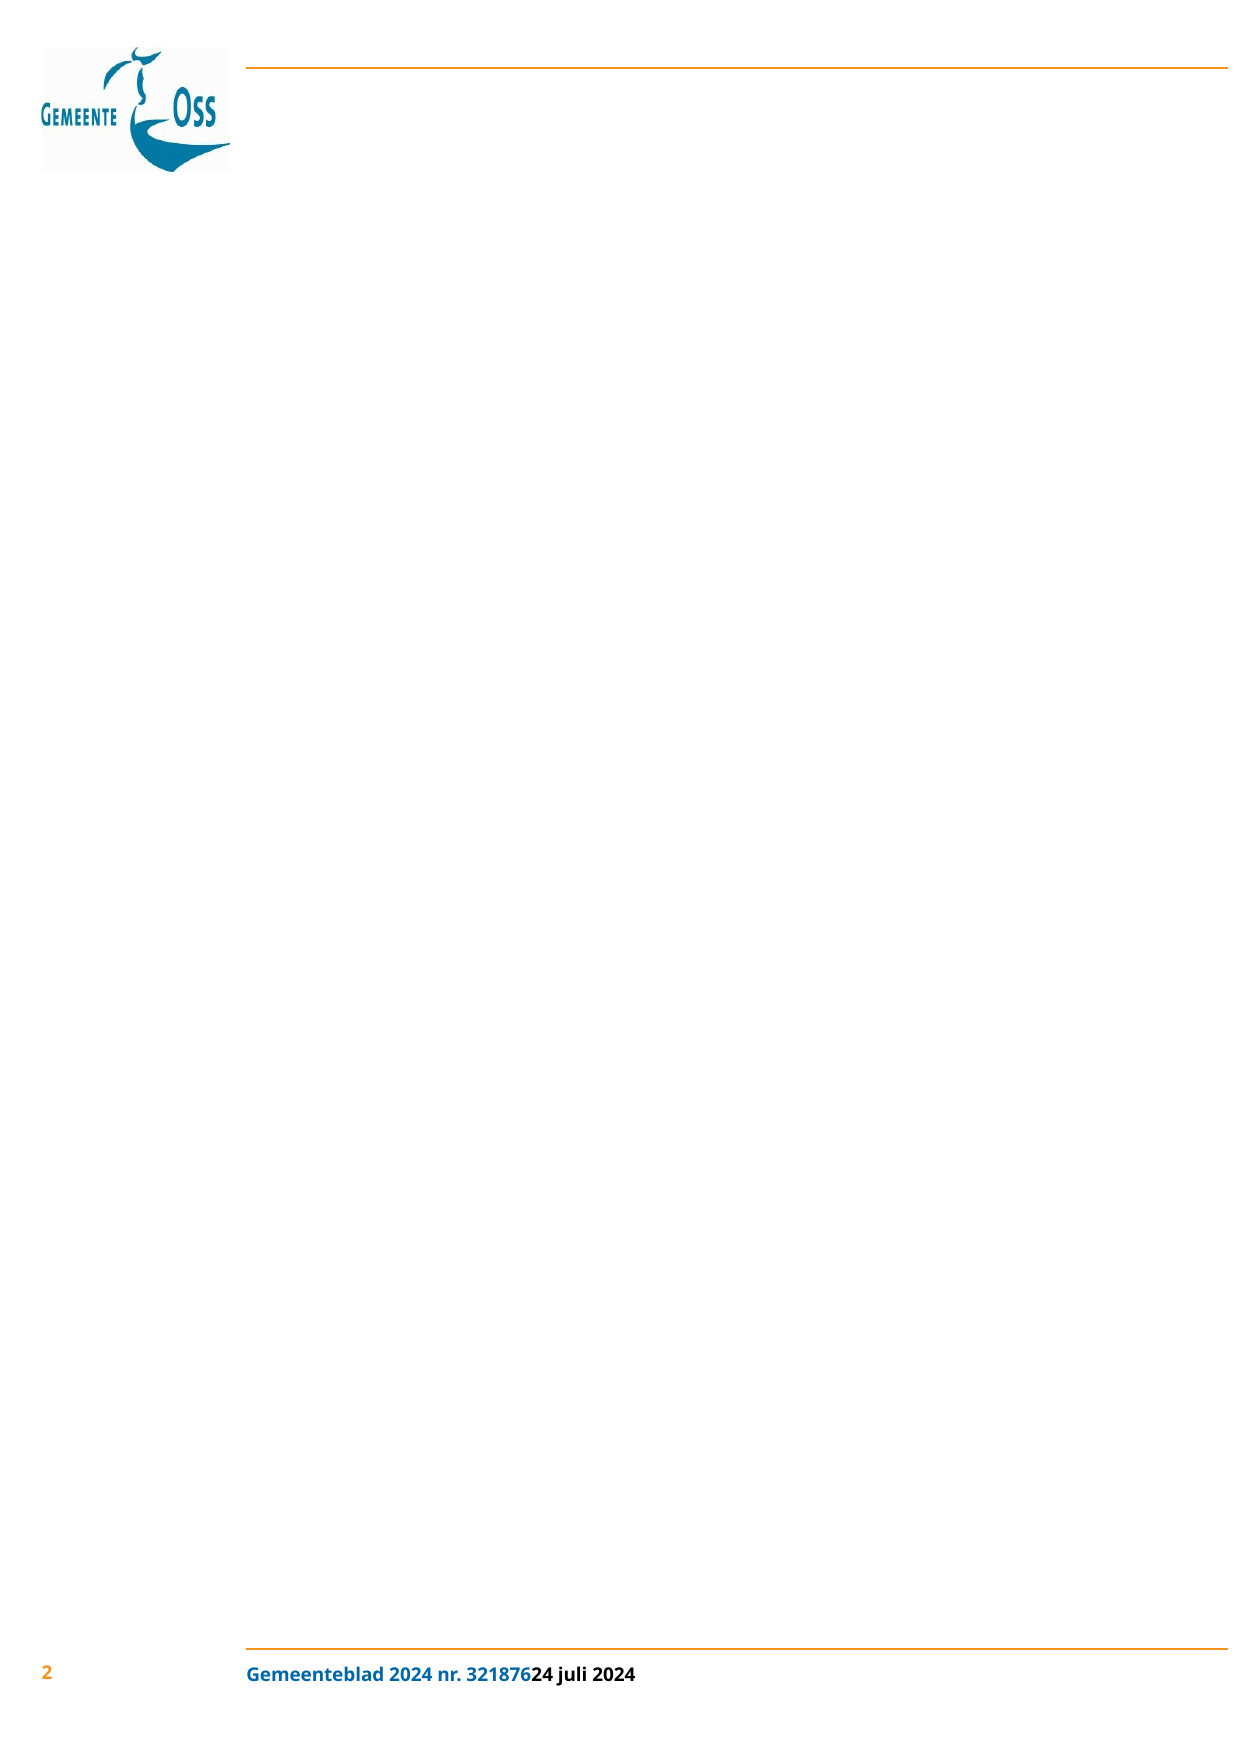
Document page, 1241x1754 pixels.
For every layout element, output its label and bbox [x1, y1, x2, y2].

picture [41, 47, 231, 172]
